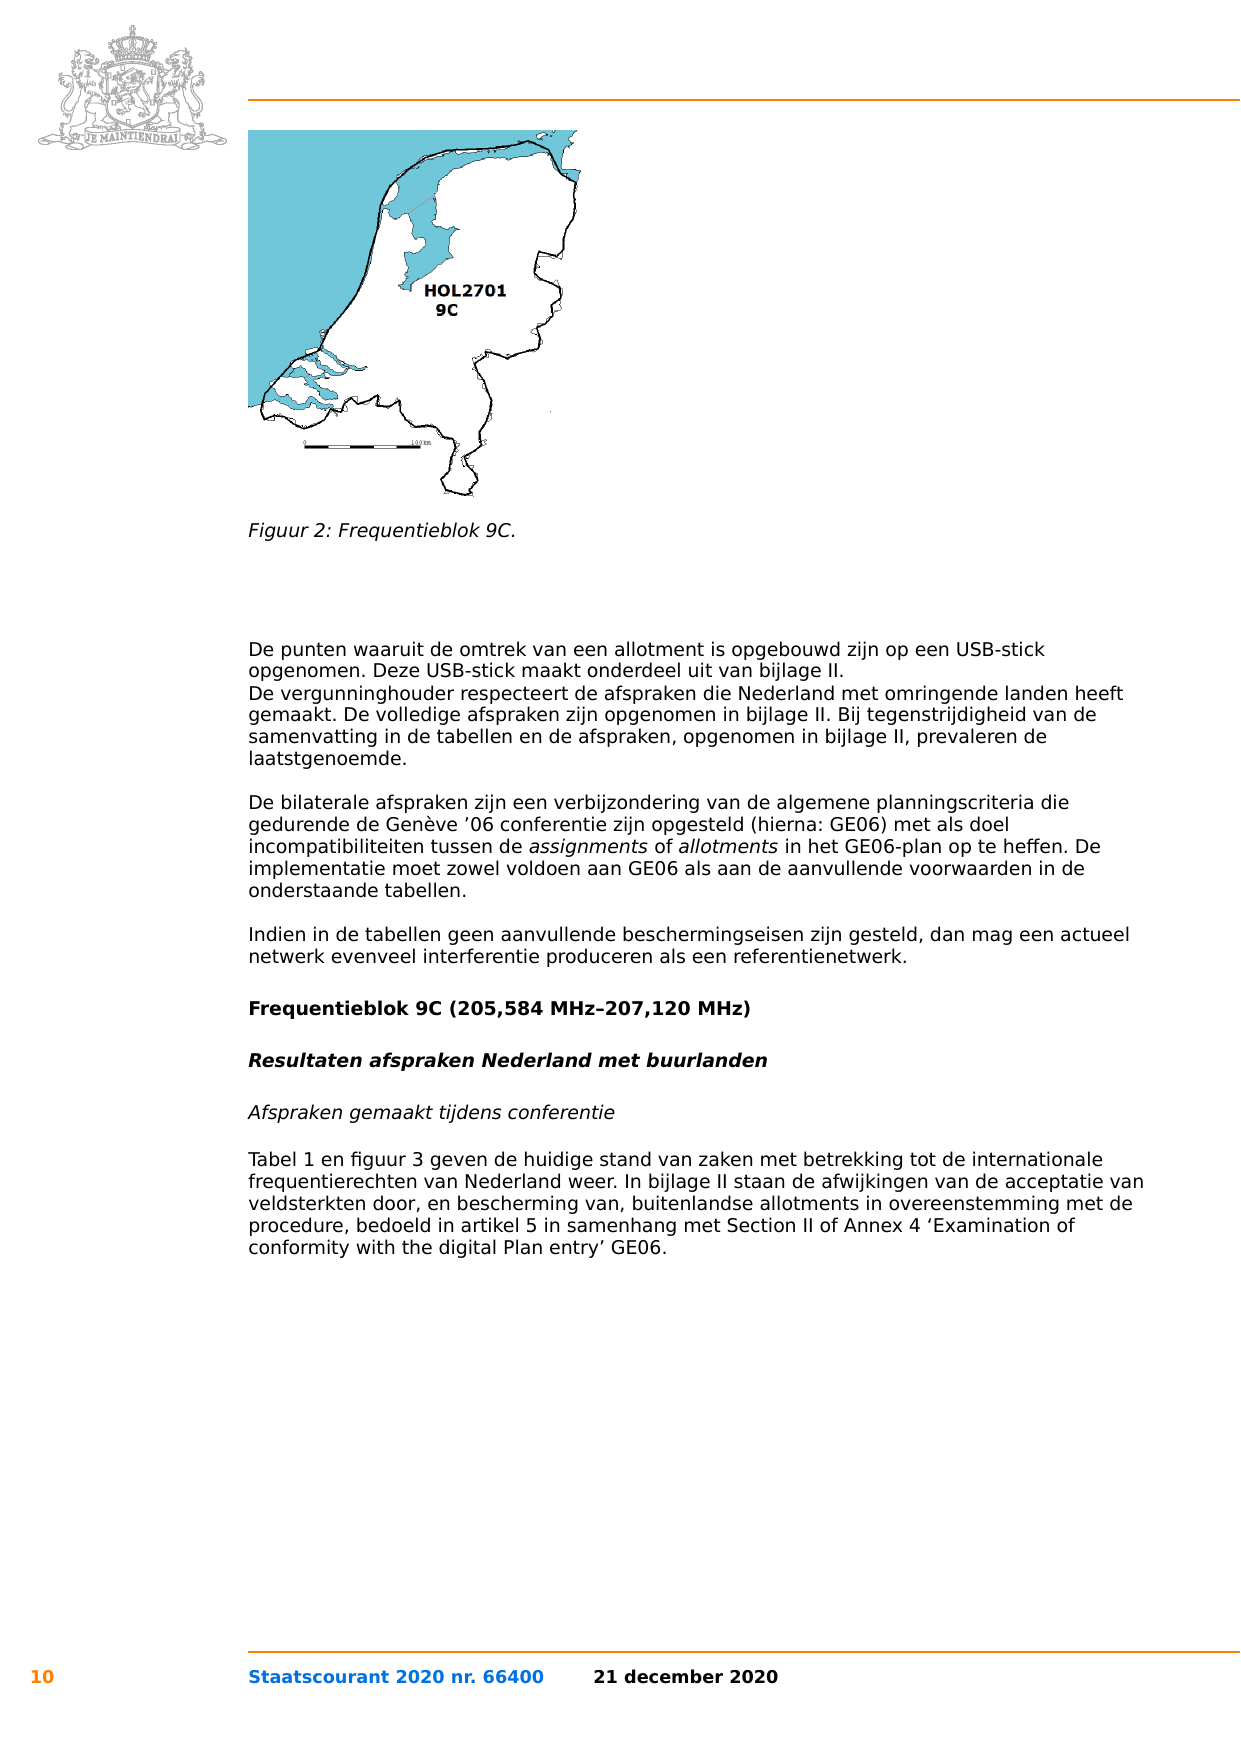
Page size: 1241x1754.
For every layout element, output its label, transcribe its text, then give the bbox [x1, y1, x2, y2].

subtitle Afspraken gemaakt tijdens conferentie [248, 1102, 1163, 1124]
text Indien in de tabellen geen aanvullende beschermingseisen zijn gesteld, dan mag een actueel netwerk evenveel interferentie produceren als een referentienetwerk. [248, 924, 1163, 968]
subtitle Resultaten afspraken Nederland met buurlanden [248, 1050, 1163, 1072]
text Tabel 1 en figuur 3 geven de huidige stand van zaken met betrekking tot de internationale frequentierechten van Nederland weer. In bijlage II staan de afwijkingen van de acceptatie van veldsterkten door, en bescherming van, buitenlandse allotments in overeenstemming met de procedure, bedoeld in artikel 5 in samenhang met Section II of Annex 4 ‘Examination of conformity with the digital Plan entry’ GE06. [248, 1149, 1163, 1259]
text Figuur 2: Frequentieblok 9C. [248, 519, 602, 542]
subtitle Frequentieblok 9C (205,584 MHz–207,120 MHz) [248, 998, 1163, 1020]
picture [38, 25, 227, 150]
text De bilaterale afspraken zijn een verbijzondering van de algemene planningscriteria die gedurende de Genève ’06 conferentie zijn opgesteld (hierna: GE06) met als doel incompatibiliteiten tussen de assignments of allotments in het GE06-plan op te heffen. De implementatie moet zowel voldoen aan GE06 als aan de aanvullende voorwaarden in de onderstaande tabellen. [248, 792, 1163, 902]
text De vergunninghouder respecteert de afspraken die Nederland met omringende landen heeft gemaakt. De volledige afspraken zijn opgenomen in bijlage II. Bij tegenstrijdigheid van de samenvatting in de tabellen en de afspraken, opgenomen in bijlage II, prevaleren de laatstgenoemde. [248, 682, 1163, 770]
text De punten waaruit de omtrek van een allotment is opgebouwd zijn op een USB-stick opgenomen. Deze USB-stick maakt onderdeel uit van bijlage II. [248, 638, 1163, 682]
picture [248, 130, 603, 508]
